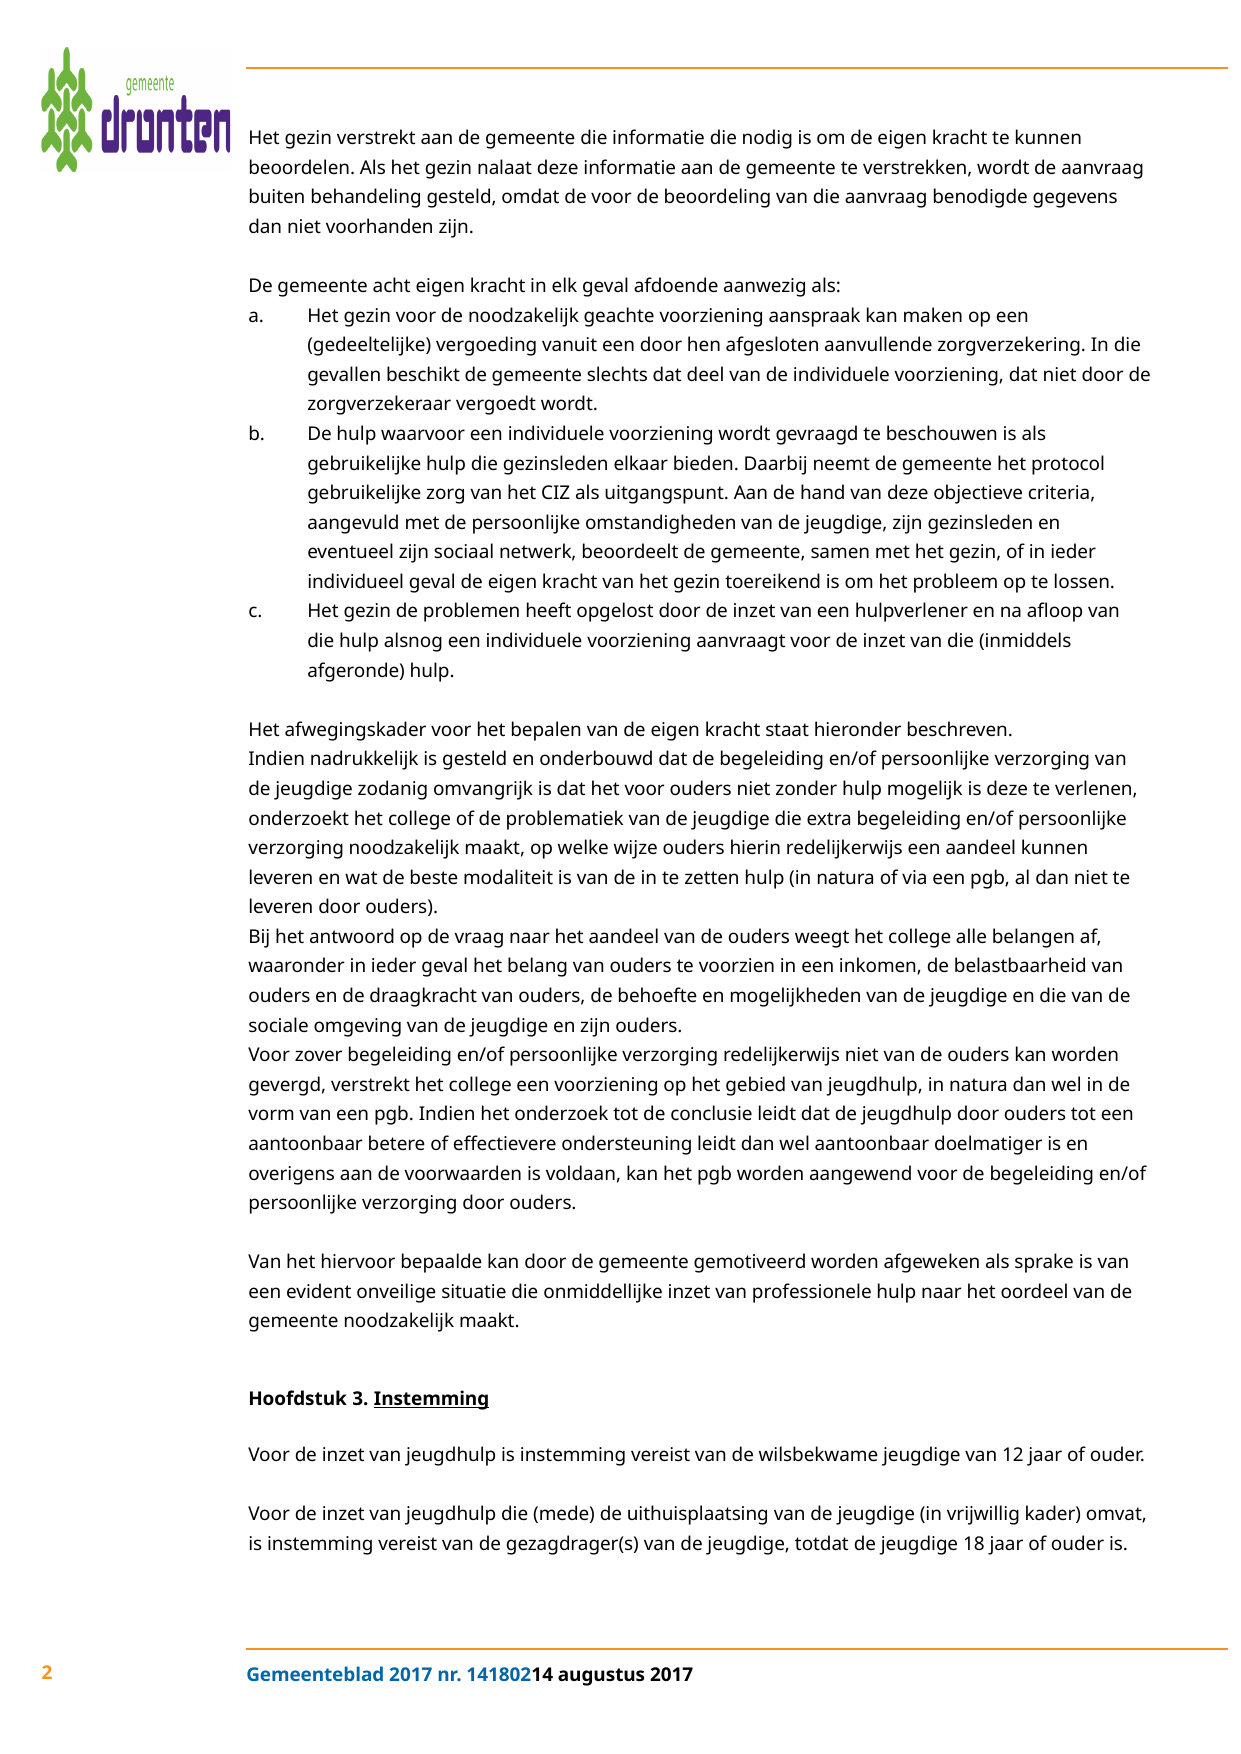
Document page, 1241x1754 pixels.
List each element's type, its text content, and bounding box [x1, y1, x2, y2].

list Het gezin de problemen heeft opgelost door de inzet van een hulpverlener en na afloop van die hulp alsnog een individuele voorziening aanvraagt voor de inzet van die (inmiddels afgeronde) hulp. [248, 598, 1152, 683]
text De gemeente acht eigen kracht in elk geval afdoende aanwezig als: [248, 272, 1152, 298]
list Het gezin voor de noodzakelijk geachte voorziening aanspraak kan maken op een (gedeeltelijke) vergoeding vanuit een door hen afgesloten aanvullende zorgverzekering. In die gevallen beschikt de gemeente slechts dat deel van de individuele voorziening, dat niet door de zorgverzekeraar vergoedt wordt. [248, 302, 1152, 416]
text Voor de inzet van jeugdhulp is instemming vereist van de wilsbekwame jeugdige van 12 jaar of ouder. [248, 1441, 1152, 1467]
text Voor zover begeleiding en/of persoonlijke verzorging redelijkerwijs niet van de ouders kan worden gevergd, verstrekt het college een voorziening op het gebied van jeugdhulp, in natura dan wel in de vorm van een pgb. Indien het onderzoek tot de conclusie leidt dat de jeugdhulp door ouders tot een aantoonbaar betere of effectievere ondersteuning leidt dan wel aantoonbaar doelmatiger is en overigens aan de voorwaarden is voldaan, kan het pgb worden aangewend voor de begeleiding en/of persoonlijke verzorging door ouders. [248, 1041, 1152, 1215]
text Het gezin verstrekt aan de gemeente die informatie die nodig is om de eigen kracht te kunnen beoordelen. Als het gezin nalaat deze informatie aan de gemeente te verstrekken, wordt de aanvraag buiten behandeling gesteld, omdat de voor de beoordeling van die aanvraag benodigde gegevens dan niet voorhanden zijn. [248, 124, 1152, 239]
text Van het hiervoor bepaalde kan door de gemeente gemotiveerd worden afgeweken als sprake is van een evident onveilige situatie die onmiddellijke inzet van professionele hulp naar het oordeel van de gemeente noodzakelijk maakt. [248, 1248, 1152, 1333]
text Hoofdstuk 3. Instemming [248, 1383, 1152, 1411]
picture [41, 47, 231, 172]
text Voor de inzet van jeugdhulp die (mede) de uithuisplaatsing van de jeugdige (in vrijwillig kader) omvat, is instemming vereist van de gezagdrager(s) van de jeugdige, totdat de jeugdige 18 jaar of ouder is. [248, 1500, 1152, 1555]
text Bij het antwoord op de vraag naar het aandeel van de ouders weegt het college alle belangen af, waaronder in ieder geval het belang van ouders te voorzien in een inkomen, de belastbaarheid van ouders en de draagkracht van ouders, de behoefte en mogelijkheden van de jeugdige en die van de sociale omgeving van de jeugdige en zijn ouders. [248, 923, 1152, 1038]
list De hulp waarvoor een individuele voorziening wordt gevraagd te beschouwen is als gebruikelijke hulp die gezinsleden elkaar bieden. Daarbij neemt de gemeente het protocol gebruikelijke zorg van het CIZ als uitgangspunt. Aan de hand van deze objectieve criteria, aangevuld met de persoonlijke omstandigheden van de jeugdige, zijn gezinsleden en eventueel zijn sociaal netwerk, beoordeelt de gemeente, samen met het gezin, of in ieder individueel geval de eigen kracht van het gezin toereikend is om het probleem op te lossen. [248, 420, 1152, 594]
text Indien nadrukkelijk is gesteld en onderbouwd dat de begeleiding en/of persoonlijke verzorging van de jeugdige zodanig omvangrijk is dat het voor ouders niet zonder hulp mogelijk is deze te verlenen, onderzoekt het college of de problematiek van de jeugdige die extra begeleiding en/of persoonlijke verzorging noodzakelijk maakt, op welke wijze ouders hierin redelijkerwijs een aandeel kunnen leveren en wat de beste modaliteit is van de in te zetten hulp (in natura of via een pgb, al dan niet te leveren door ouders). [248, 746, 1152, 919]
text Het afwegingskader voor het bepalen van de eigen kracht staat hieronder beschreven. [248, 716, 1152, 742]
